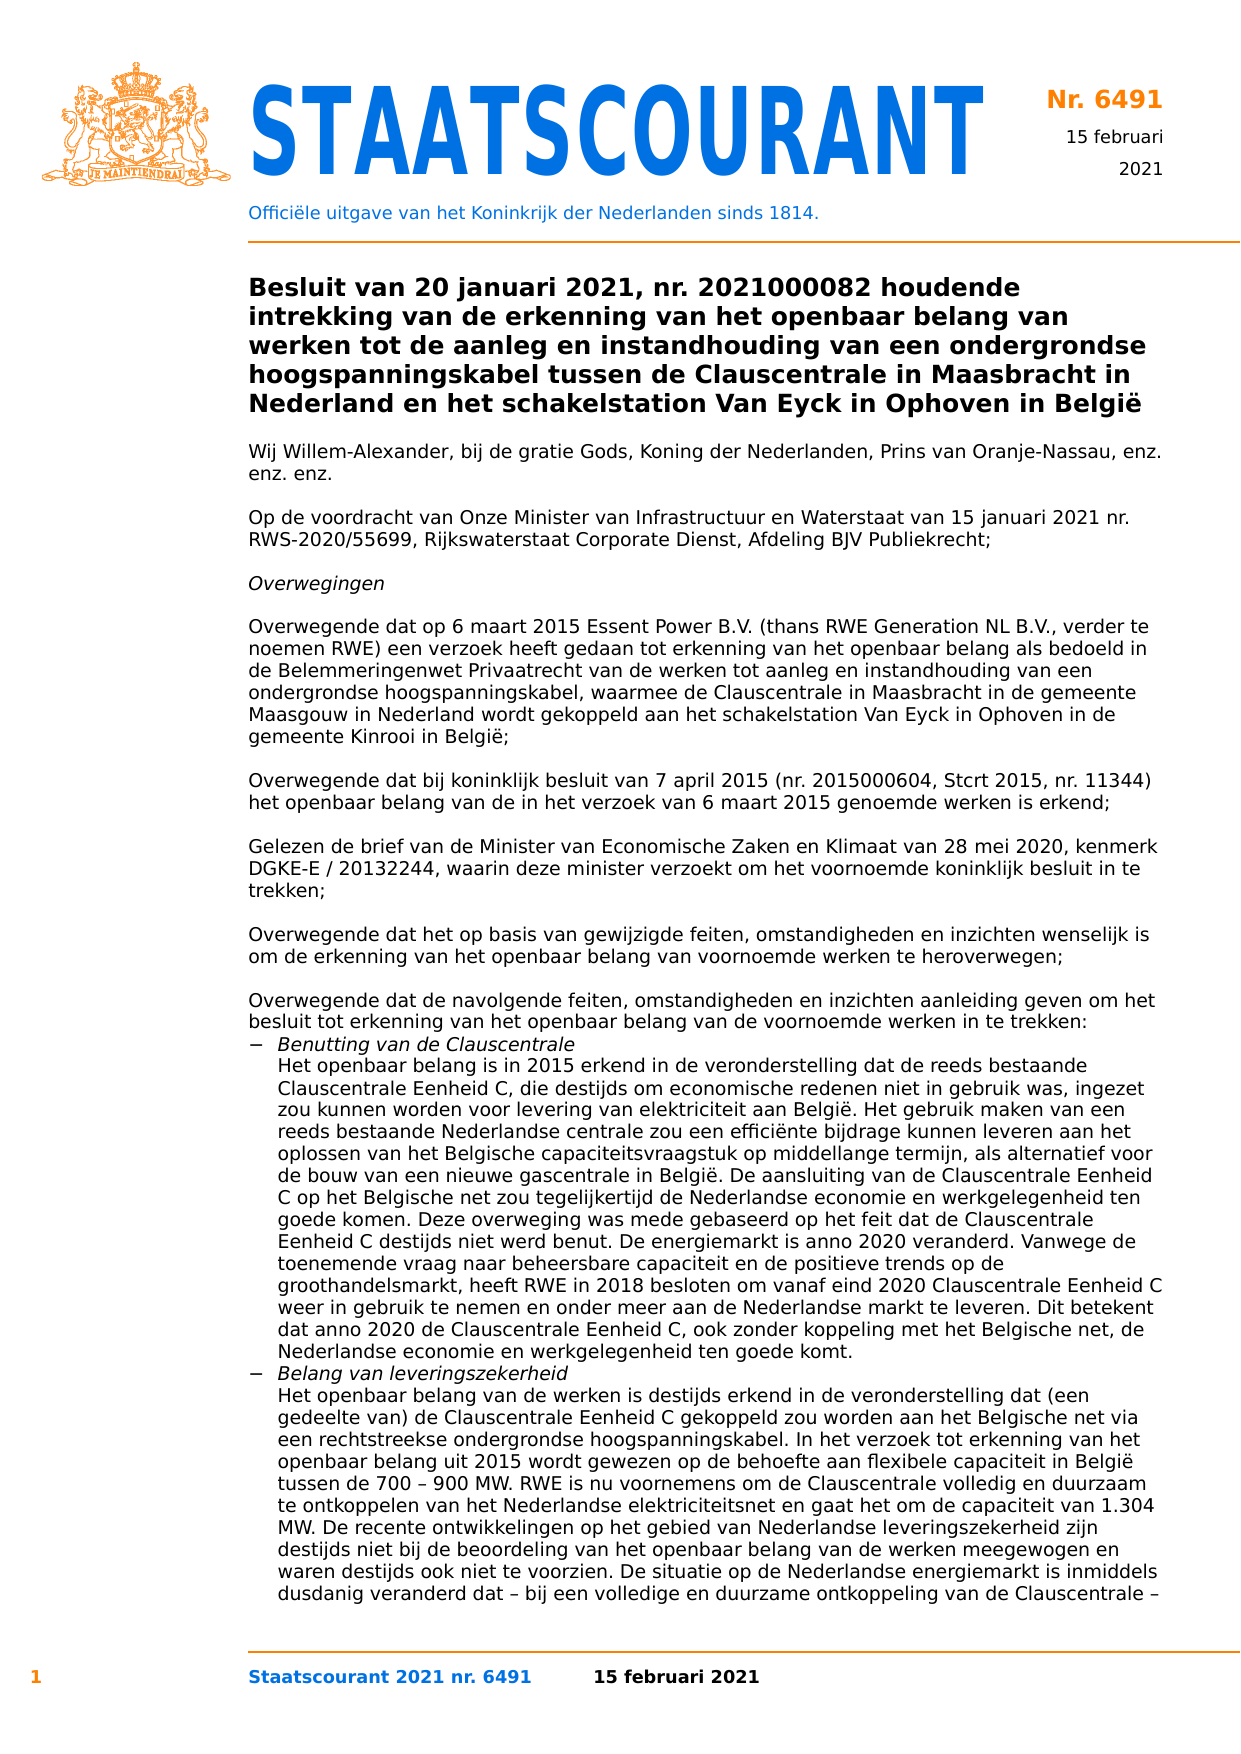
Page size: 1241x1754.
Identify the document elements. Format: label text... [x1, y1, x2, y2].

table_header Nr. 6491 [998, 62, 1240, 121]
table_header [25, 62, 248, 241]
table_cell Officiële uitgave van het Koninkrijk der Nederlanden sinds 1814. [248, 203, 1240, 241]
text − Benutting van de Clauscentrale [248, 1033, 1163, 1055]
text Overwegende dat op 6 maart 2015 Essent Power B.V. (thans RWE Generation NL B.V., verder te noemen RWE) een verzoek heeft gedaan tot erkenning van het openbaar belang als bedoeld in de Belemmeringenwet Privaatrecht van de werken tot aanleg en instandhouding van een ondergrondse hoogspanningskabel, waarmee de Clauscentrale in Maasbracht in de gemeente Maasgouw in Nederland wordt gekoppeld aan het schakelstation Van Eyck in Ophoven in de gemeente Kinrooi in België; [248, 616, 1163, 748]
text Wij Willem-Alexander, bij de gratie Gods, Koning der Nederlanden, Prins van Oranje-Nassau, enz. enz. enz. [248, 441, 1163, 485]
text Overwegende dat de navolgende feiten, omstandigheden en inzichten aanleiding geven om het besluit tot erkenning van het openbaar belang van de voornoemde werken in te trekken: [248, 989, 1163, 1033]
text Overwegende dat bij koninklijk besluit van 7 april 2015 (nr. 2015000604, Stcrt 2015, nr. 11344) het openbaar belang van de in het verzoek van 6 maart 2015 genoemde werken is erkend; [248, 770, 1163, 814]
table_cell 2021 [998, 153, 1240, 203]
subtitle Besluit van 20 januari 2021, nr. 2021000082 houdende intrekking van de erkenning van het openbaar belang van werken tot de aanleg en instandhouding van een ondergrondse hoogspanningskabel tussen de Clauscentrale in Maasbracht in Nederland en het schakelstation Van Eyck in Ophoven in België [248, 273, 1163, 419]
table_cell 15 februari [998, 121, 1240, 153]
text Op de voordracht van Onze Minister van Infrastructuur en Waterstaat van 15 januari 2021 nr. RWS-2020/55699, Rijkswaterstaat Corporate Dienst, Afdeling BJV Publiekrecht; [248, 507, 1163, 551]
text Gelezen de brief van de Minister van Economische Zaken en Klimaat van 28 mei 2020, kenmerk DGKE-E / 20132244, waarin deze minister verzoekt om het voornoemde koninklijk besluit in te trekken; [248, 836, 1163, 902]
text Overwegende dat het op basis van gewijzigde feiten, omstandigheden en inzichten wenselijk is om de erkenning van het openbaar belang van voornoemde werken te heroverwegen; [248, 924, 1163, 968]
picture [41, 62, 231, 186]
table_header STAATSCOURANT [248, 62, 998, 203]
text Het openbaar belang van de werken is destijds erkend in de veronderstelling dat (een gedeelte van) de Clauscentrale Eenheid C gekoppeld zou worden aan het Belgische net via een rechtstreekse ondergrondse hoogspanningskabel. In het verzoek tot erkenning van het openbaar belang uit 2015 wordt gewezen op de behoefte aan flexibele capaciteit in België tussen de 700 – 900 MW. RWE is nu voornemens om de Clauscentrale volledig en duurzaam te ontkoppelen van het Nederlandse elektriciteitsnet en gaat het om de capaciteit van 1.304 MW. De recente ontwikkelingen op het gebied van Nederlandse leveringszekerheid zijn destijds niet bij de beoordeling van het openbaar belang van de werken meegewogen en waren destijds ook niet te voorzien. De situatie op de Nederlandse energiemarkt is inmiddels dusdanig veranderd dat – bij een volledige en duurzame ontkoppeling van de Clauscentrale – [277, 1385, 1163, 1605]
text Het openbaar belang is in 2015 erkend in de veronderstelling dat de reeds bestaande Clauscentrale Eenheid C, die destijds om economische redenen niet in gebruik was, ingezet zou kunnen worden voor levering van elektriciteit aan België. Het gebruik maken van een reeds bestaande Nederlandse centrale zou een efficiënte bijdrage kunnen leveren aan het oplossen van het Belgische capaciteitsvraagstuk op middellange termijn, als alternatief voor de bouw van een nieuwe gascentrale in België. De aansluiting van de Clauscentrale Eenheid C op het Belgische net zou tegelijkertijd de Nederlandse economie en werkgelegenheid ten goede komen. Deze overweging was mede gebaseerd op het feit dat de Clauscentrale Eenheid C destijds niet werd benut. De energiemarkt is anno 2020 veranderd. Vanwege de toenemende vraag naar beheersbare capaciteit en de positieve trends op de groothandelsmarkt, heeft RWE in 2018 besloten om vanaf eind 2020 Clauscentrale Eenheid C weer in gebruik te nemen en onder meer aan de Nederlandse markt te leveren. Dit betekent dat anno 2020 de Clauscentrale Eenheid C, ook zonder koppeling met het Belgische net, de Nederlandse economie en werkgelegenheid ten goede komt. [277, 1055, 1163, 1363]
subtitle Overwegingen [248, 572, 1163, 594]
text − Belang van leveringszekerheid [248, 1363, 1163, 1385]
